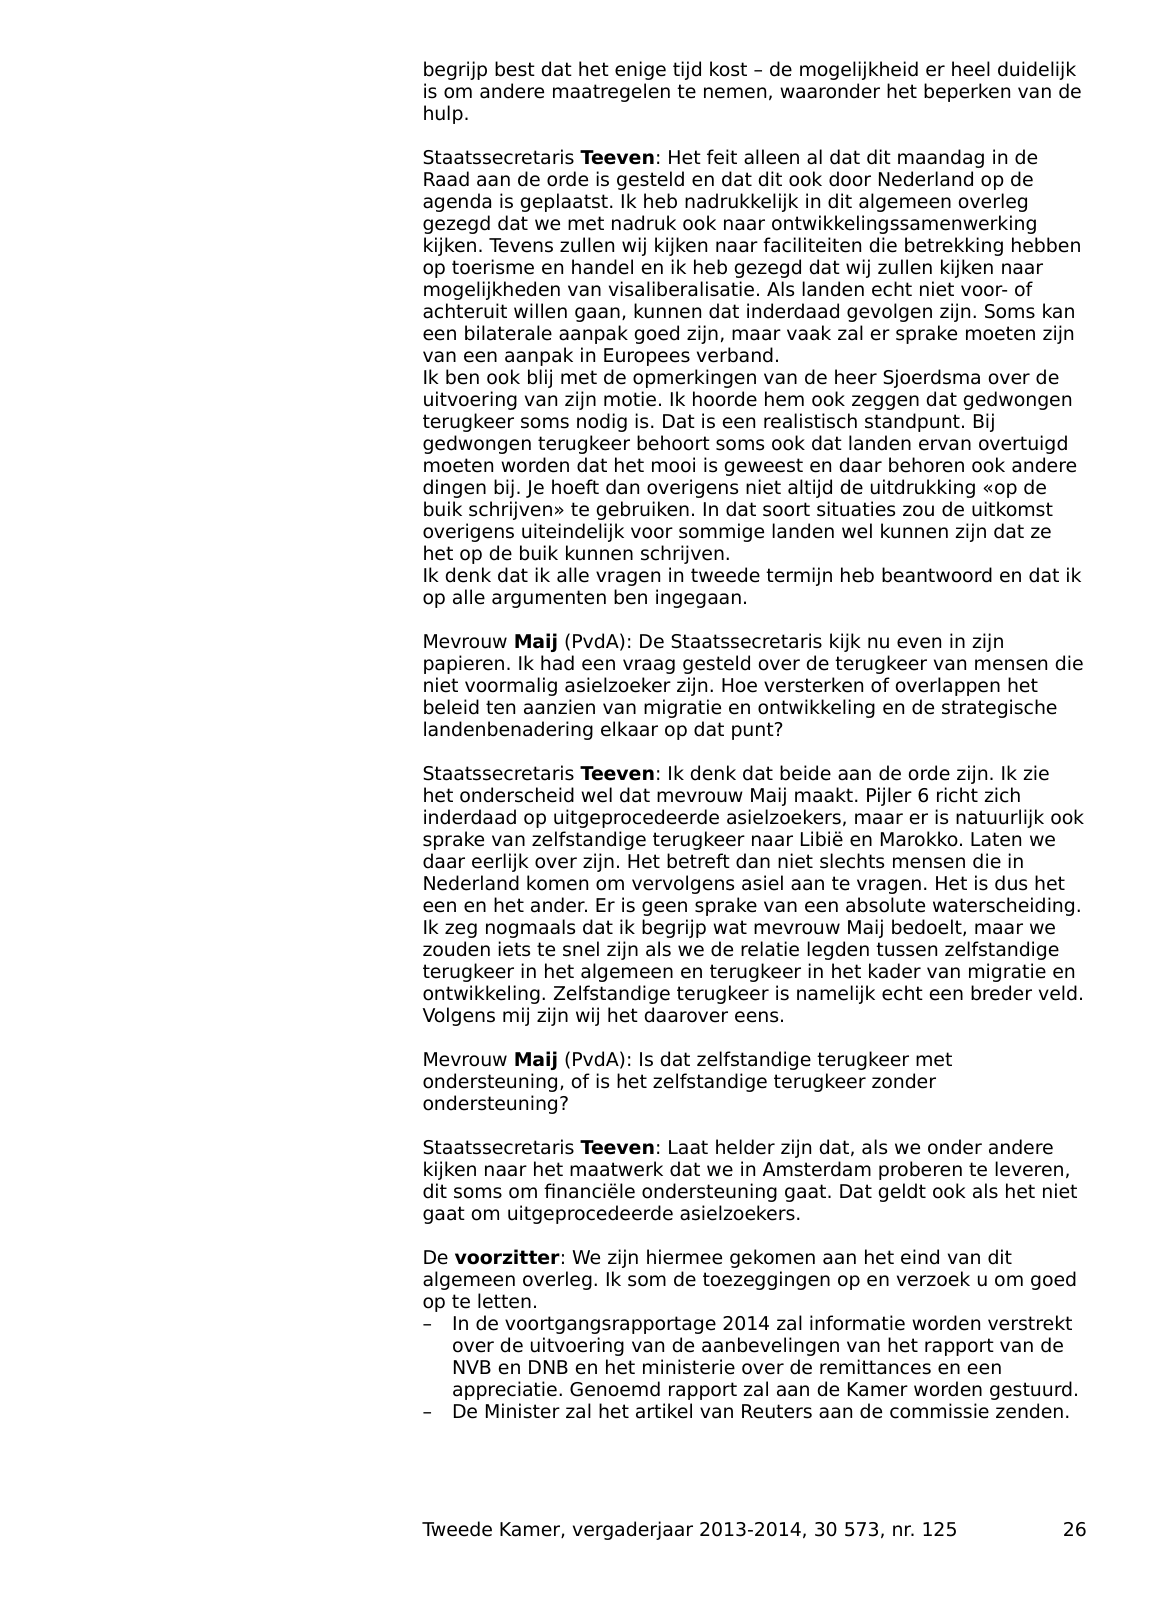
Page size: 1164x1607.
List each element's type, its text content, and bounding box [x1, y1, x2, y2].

text – In de voortgangsrapportage 2014 zal informatie worden verstrekt over de uitvoering van de aanbevelingen van het rapport van de NVB en DNB en het ministerie over de remittances en een appreciatie. Genoemd rapport zal aan de Kamer worden gestuurd. [422, 1313, 1087, 1401]
text Mevrouw Maij (PvdA): De Staatssecretaris kijk nu even in zijn papieren. Ik had een vraag gesteld over de terugkeer van mensen die niet voormalig asielzoeker zijn. Hoe versterken of overlappen het beleid ten aanzien van migratie en ontwikkeling en de strategische landenbenadering elkaar op dat punt? [422, 631, 1087, 741]
text De voorzitter: We zijn hiermee gekomen aan het eind van dit algemeen overleg. Ik som de toezeggingen op en verzoek u om goed op te letten. [422, 1247, 1087, 1313]
text Mevrouw Maij (PvdA): Is dat zelfstandige terugkeer met ondersteuning, of is het zelfstandige terugkeer zonder ondersteuning? [422, 1049, 1087, 1115]
text Staatssecretaris Teeven: Laat helder zijn dat, als we onder andere kijken naar het maatwerk dat we in Amsterdam proberen te leveren, dit soms om financiële ondersteuning gaat. Dat geldt ook als het niet gaat om uitgeprocedeerde asielzoekers. [422, 1137, 1087, 1225]
text Ik denk dat ik alle vragen in tweede termijn heb beantwoord en dat ik op alle argumenten ben ingegaan. [422, 565, 1087, 609]
text Staatssecretaris Teeven: Het feit alleen al dat dit maandag in de Raad aan de orde is gesteld en dat dit ook door Nederland op de agenda is geplaatst. Ik heb nadrukkelijk in dit algemeen overleg gezegd dat we met nadruk ook naar ontwikkelingssamenwerking kijken. Tevens zullen wij kijken naar faciliteiten die betrekking hebben op toerisme en handel en ik heb gezegd dat wij zullen kijken naar mogelijkheden van visaliberalisatie. Als landen echt niet voor- of achteruit willen gaan, kunnen dat inderdaad gevolgen zijn. Soms kan een bilaterale aanpak goed zijn, maar vaak zal er sprake moeten zijn van een aanpak in Europees verband. [422, 147, 1087, 367]
text Ik ben ook blij met de opmerkingen van de heer Sjoerdsma over de uitvoering van zijn motie. Ik hoorde hem ook zeggen dat gedwongen terugkeer soms nodig is. Dat is een realistisch standpunt. Bij gedwongen terugkeer behoort soms ook dat landen ervan overtuigd moeten worden dat het mooi is geweest en daar behoren ook andere dingen bij. Je hoeft dan overigens niet altijd de uitdrukking «op de buik schrijven» te gebruiken. In dat soort situaties zou de uitkomst overigens uiteindelijk voor sommige landen wel kunnen zijn dat ze het op de buik kunnen schrijven. [422, 367, 1087, 565]
text Staatssecretaris Teeven: Ik denk dat beide aan de orde zijn. Ik zie het onderscheid wel dat mevrouw Maij maakt. Pijler 6 richt zich inderdaad op uitgeprocedeerde asielzoekers, maar er is natuurlijk ook sprake van zelfstandige terugkeer naar Libië en Marokko. Laten we daar eerlijk over zijn. Het betreft dan niet slechts mensen die in Nederland komen om vervolgens asiel aan te vragen. Het is dus het een en het ander. Er is geen sprake van een absolute waterscheiding. Ik zeg nogmaals dat ik begrijp wat mevrouw Maij bedoelt, maar we zouden iets te snel zijn als we de relatie legden tussen zelfstandige terugkeer in het algemeen en terugkeer in het kader van migratie en ontwikkeling. Zelfstandige terugkeer is namelijk echt een breder veld. Volgens mij zijn wij het daarover eens. [422, 763, 1087, 1027]
text begrijp best dat het enige tijd kost – de mogelijkheid er heel duidelijk is om andere maatregelen te nemen, waaronder het beperken van de hulp. [422, 59, 1087, 125]
text – De Minister zal het artikel van Reuters aan de commissie zenden. [422, 1401, 1087, 1423]
